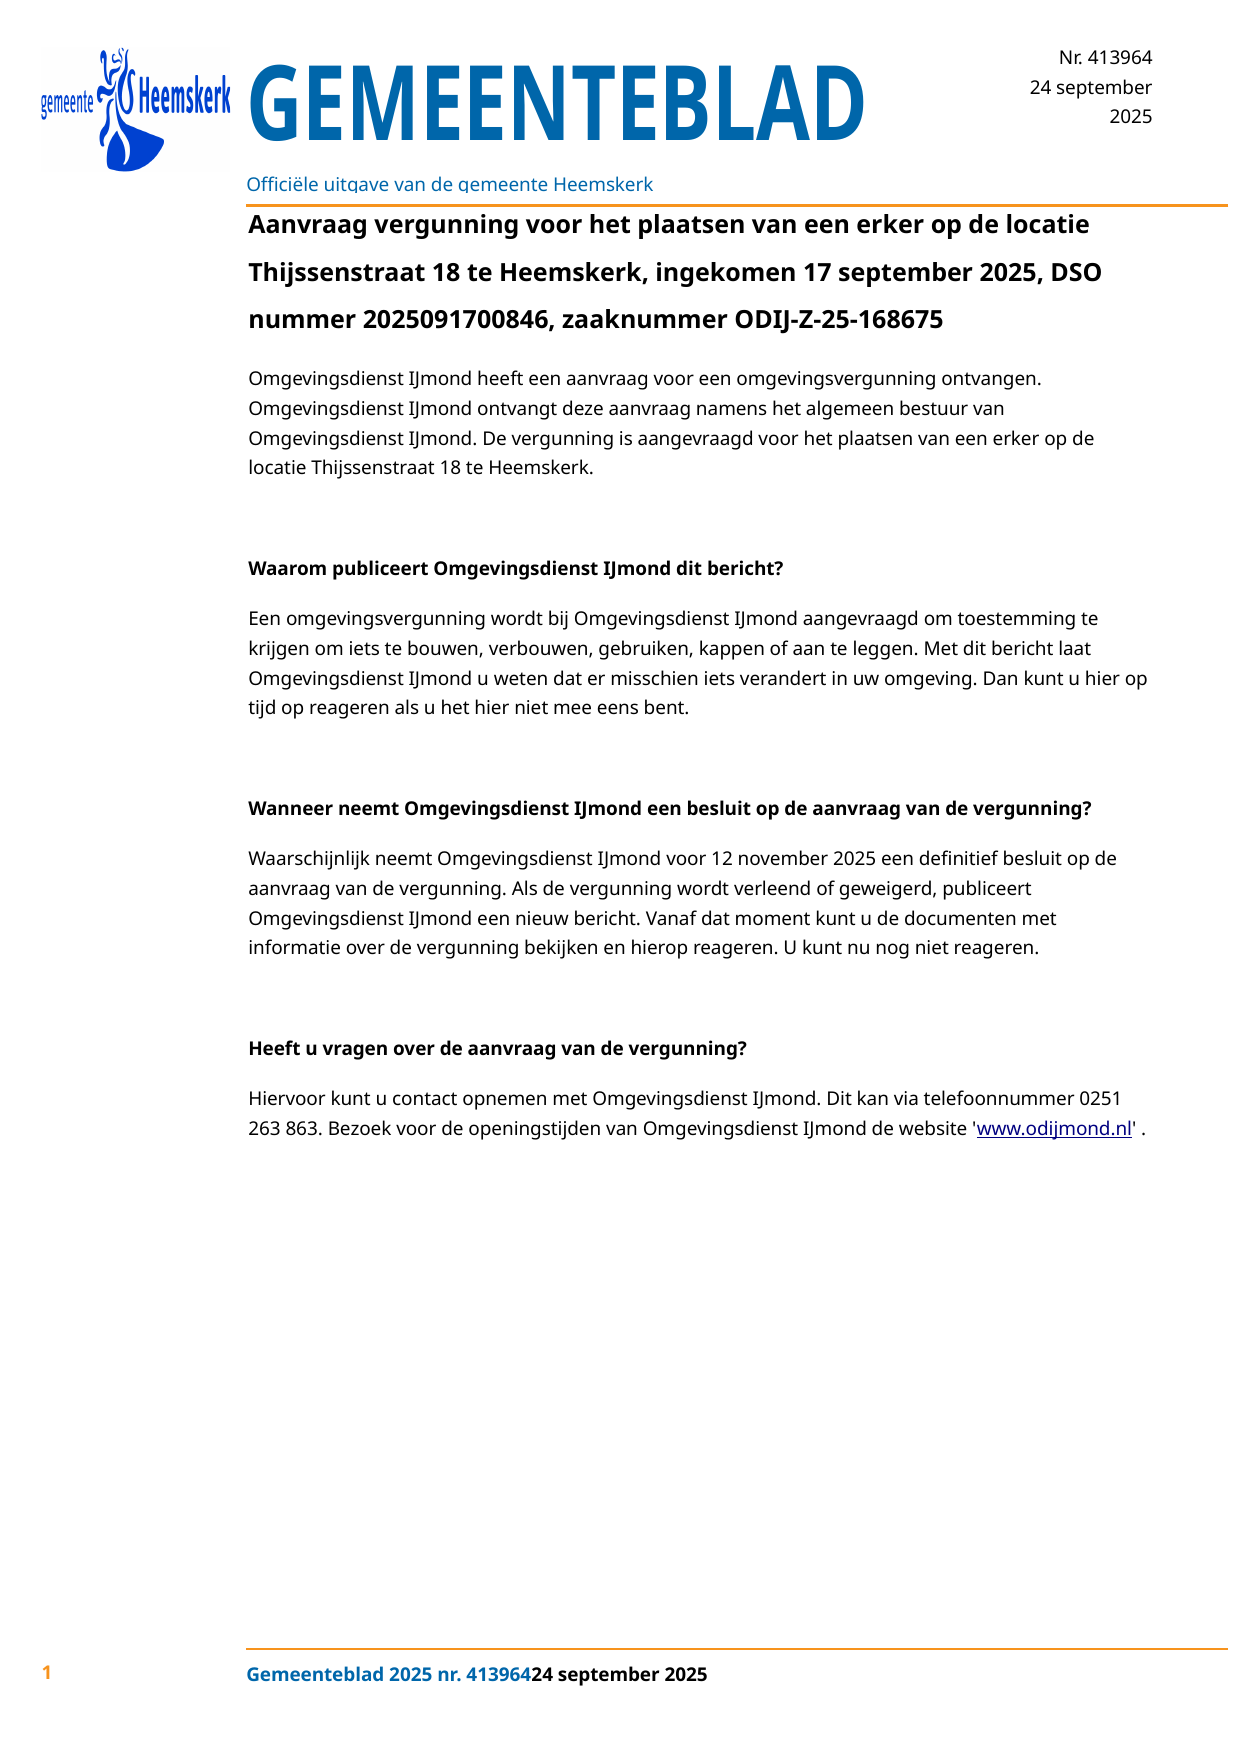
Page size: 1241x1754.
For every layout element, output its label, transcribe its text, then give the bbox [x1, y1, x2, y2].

text Heeft u vragen over de aanvraag van de vergunning? [248, 1035, 1152, 1061]
text Aanvraag vergunning voor het plaatsen van een erker op de locatie Thijssenstraat 18 te Heemskerk, ingekomen 17 september 2025, DSO nummer 2025091700846, zaaknummer ODIJ-Z-25-168675 [248, 207, 1152, 336]
text Waarom publiceert Omgevingsdienst IJmond dit bericht? [248, 555, 1152, 581]
picture [41, 47, 231, 172]
text Omgevingsdienst IJmond heeft een aanvraag voor een omgevingsvergunning ontvangen. Omgevingsdienst IJmond ontvangt deze aanvraag namens het algemeen bestuur van Omgevingsdienst IJmond. De vergunning is aangevraagd voor het plaatsen van een erker op de locatie Thijssenstraat 18 te Heemskerk. [248, 366, 1152, 480]
text Hiervoor kunt u contact opnemen met Omgevingsdienst IJmond. Dit kan via telefoonnummer 0251 263 863. Bezoek voor de openingstijden van Omgevingsdienst IJmond de website 'www.odijmond.nl' . [248, 1086, 1152, 1141]
text Waarschijnlijk neemt Omgevingsdienst IJmond voor 12 november 2025 een definitief besluit op de aanvraag van de vergunning. Als de vergunning wordt verleend of geweigerd, publiceert Omgevingsdienst IJmond een nieuw bericht. Vanaf dat moment kunt u de documenten met informatie over de vergunning bekijken en hierop reageren. U kunt nu nog niet reageren. [248, 846, 1152, 960]
text Wanneer neemt Omgevingsdienst IJmond een besluit op de aanvraag van de vergunning? [248, 795, 1152, 821]
text Een omgevingsvergunning wordt bij Omgevingsdienst IJmond aangevraagd om toestemming te krijgen om iets te bouwen, verbouwen, gebruiken, kappen of aan te leggen. Met dit bericht laat Omgevingsdienst IJmond u weten dat er misschien iets verandert in uw omgeving. Dan kunt u hier op tijd op reageren als u het hier niet mee eens bent. [248, 606, 1152, 720]
